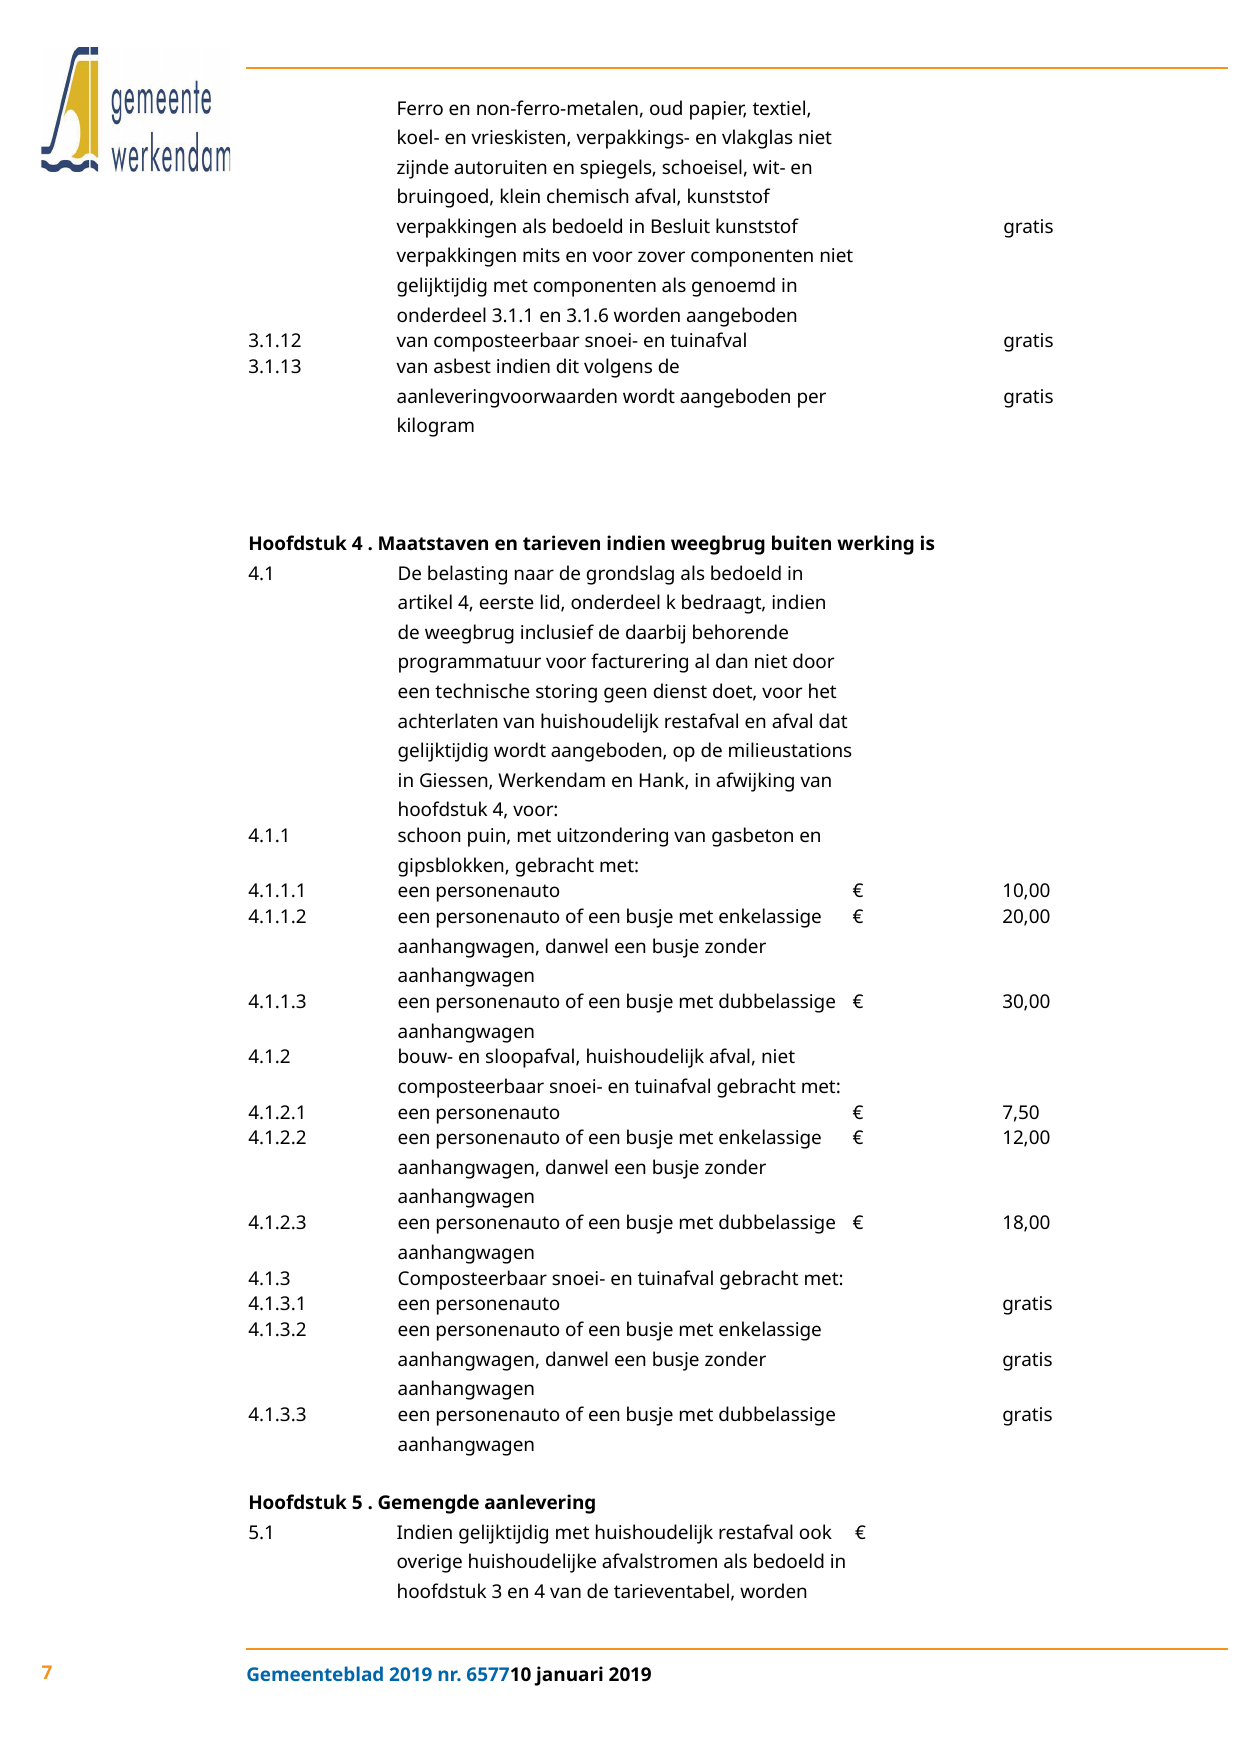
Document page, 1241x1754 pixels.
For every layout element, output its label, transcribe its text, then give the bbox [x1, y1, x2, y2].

table_header [1002, 560, 1152, 822]
table_cell 30,00 [1002, 988, 1152, 1043]
table_cell € [853, 1125, 1002, 1209]
table_cell gratis [1002, 1316, 1152, 1401]
table_cell [248, 95, 396, 328]
table_cell [855, 328, 1003, 353]
table_cell 3.1.12 [248, 328, 396, 353]
table_cell 20,00 [1002, 903, 1152, 988]
table_header 4.1 [248, 560, 397, 822]
table_cell 7,50 [1002, 1099, 1152, 1124]
table_cell gratis [1003, 353, 1152, 438]
table_cell schoon puin, met uitzondering van gasbeton en gipsblokken, gebracht met: [398, 822, 852, 878]
table_cell 4.1.2.2 [248, 1125, 397, 1209]
table_cell € [853, 1099, 1002, 1124]
table_cell 4.1.3 [248, 1265, 397, 1291]
table_cell gratis [1002, 1291, 1152, 1316]
table_cell bouw- en sloopafval, huishoudelijk afval, niet composteerbaar snoei- en tuinafval gebracht met: [398, 1044, 852, 1099]
table_cell [853, 1401, 1002, 1456]
table_cell 4.1.1 [248, 822, 397, 878]
table_cell 10,00 [1002, 878, 1152, 903]
table_cell [855, 353, 1003, 438]
table_cell Ferro en non-ferro-metalen, oud papier, textiel, koel- en vrieskisten, verpakkings- en vlakglas niet zijnde autoruiten en spiegels, schoeisel, wit- en bruingoed, klein chemisch afval, kunststof verpakkingen als bedoeld in Besluit kunststof verpakkingen mits en voor zover componenten niet gelijktijdig met componenten als genoemd in onderdeel 3.1.1 en 3.1.6 worden aangeboden [396, 95, 855, 328]
picture [41, 47, 231, 172]
table_cell 4.1.1.2 [248, 903, 397, 988]
table_cell € [853, 988, 1002, 1043]
table_header De belasting naar de grondslag als bedoeld in artikel 4, eerste lid, onderdeel k bedraagt, indien de weegbrug inclusief de daarbij behorende programmatuur voor facturering al dan niet door een technische storing geen dienst doet, voor het achterlaten van huishoudelijk restafval en afval dat gelijktijdig wordt aangeboden, op de milieustations in Giessen, Werkendam en Hank, in afwijking van hoofdstuk 4, voor: [398, 560, 852, 822]
table_cell € [853, 878, 1002, 903]
table_cell gratis [1002, 1401, 1152, 1456]
table_header [853, 560, 1002, 822]
table_cell € [853, 1210, 1002, 1265]
table_cell 4.1.3.2 [248, 1316, 397, 1401]
table_cell van composteerbaar snoei- en tuinafval [396, 328, 855, 353]
table_cell gratis [1003, 95, 1152, 328]
table_cell [853, 1291, 1002, 1316]
table_cell 4.1.1.3 [248, 988, 397, 1043]
table_cell 4.1.2.3 [248, 1210, 397, 1265]
table_cell een personenauto of een busje met dubbelassige aanhangwagen [398, 988, 852, 1043]
table_cell 4.1.1.1 [248, 878, 397, 903]
table_cell [1002, 822, 1152, 878]
table_cell van asbest indien dit volgens de aanleveringvoorwaarden wordt aangeboden per kilogram [396, 353, 855, 438]
table_cell [855, 95, 1003, 328]
text Hoofdstuk 5 . Gemengde aanlevering [248, 1489, 1152, 1515]
table_cell € [853, 903, 1002, 988]
table_cell een personenauto of een busje met dubbelassige aanhangwagen [398, 1210, 852, 1265]
table_cell 3.1.13 [248, 353, 396, 438]
table_cell een personenauto [398, 878, 852, 903]
table_cell [853, 822, 1002, 878]
table_cell een personenauto of een busje met enkelassige aanhangwagen, danwel een busje zonder aanhangwagen [398, 903, 852, 988]
table_cell 4.1.3.3 [248, 1401, 397, 1456]
text Hoofdstuk 4 . Maatstaven en tarieven indien weegbrug buiten werking is [248, 530, 1152, 556]
table_cell 18,00 [1002, 1210, 1152, 1265]
table_cell 4.1.3.1 [248, 1291, 397, 1316]
table_header [1003, 1519, 1152, 1604]
table_cell Composteerbaar snoei- en tuinafval gebracht met: [398, 1265, 852, 1291]
table_cell [853, 1316, 1002, 1401]
table_cell gratis [1003, 328, 1152, 353]
table_cell 4.1.2 [248, 1044, 397, 1099]
table_cell 12,00 [1002, 1125, 1152, 1209]
table_header € [855, 1519, 1003, 1604]
table_header Indien gelijktijdig met huishoudelijk restafval ook overige huishoudelijke afvalstromen als bedoeld in hoofdstuk 3 en 4 van de tarieventabel, worden [396, 1519, 855, 1604]
table_cell 4.1.2.1 [248, 1099, 397, 1124]
table_cell een personenauto [398, 1291, 852, 1316]
table_header 5.1 [248, 1519, 396, 1604]
table_cell [853, 1265, 1002, 1291]
table_cell een personenauto of een busje met dubbelassige aanhangwagen [398, 1401, 852, 1456]
table_cell een personenauto of een busje met enkelassige aanhangwagen, danwel een busje zonder aanhangwagen [398, 1125, 852, 1209]
table_cell [1002, 1044, 1152, 1099]
table_cell een personenauto [398, 1099, 852, 1124]
table_cell een personenauto of een busje met enkelassige aanhangwagen, danwel een busje zonder aanhangwagen [398, 1316, 852, 1401]
table_cell [1002, 1265, 1152, 1291]
table_cell [853, 1044, 1002, 1099]
